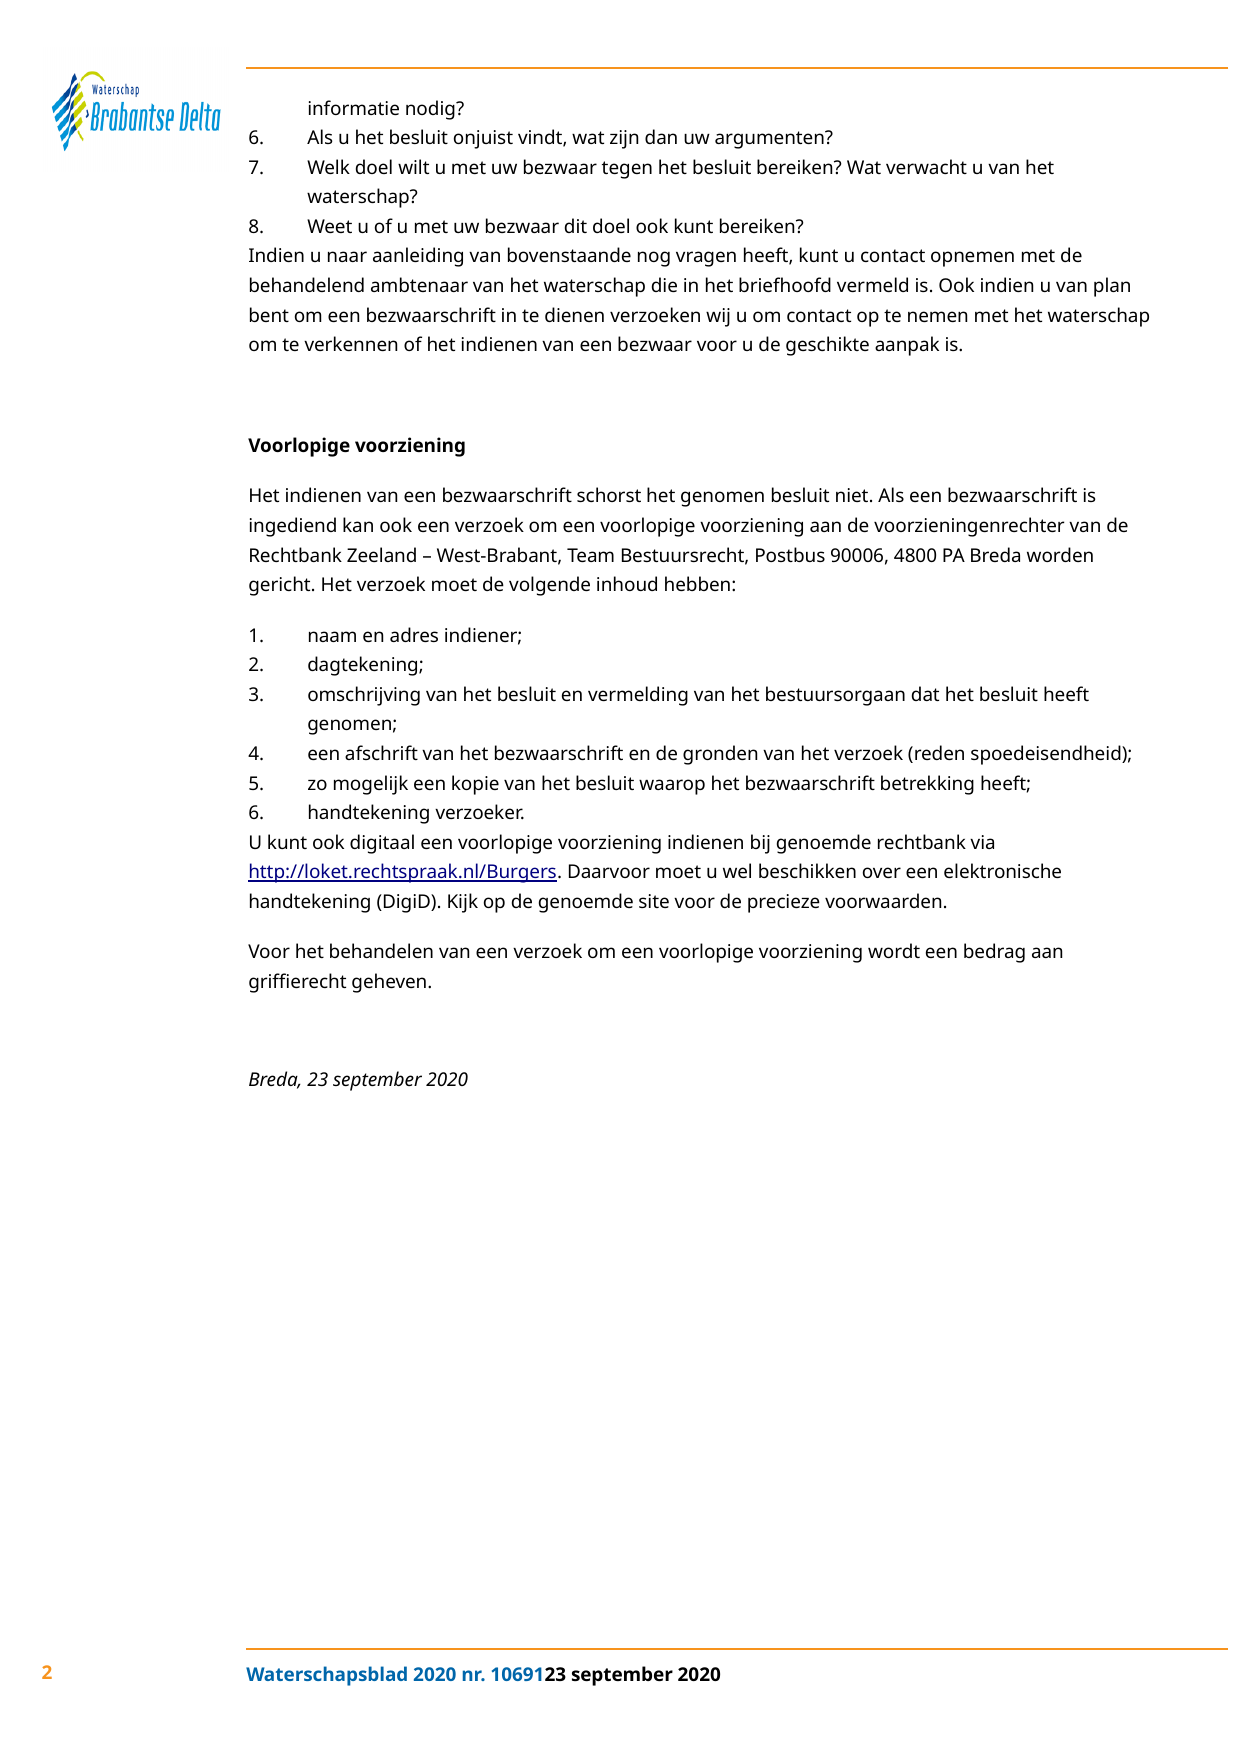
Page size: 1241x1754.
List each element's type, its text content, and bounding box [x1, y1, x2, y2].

list naam en adres indiener; [248, 622, 1152, 648]
picture [41, 47, 231, 172]
text Indien u naar aanleiding van bovenstaande nog vragen heeft, kunt u contact opnemen met de behandelend ambtenaar van het waterschap die in het briefhoofd vermeld is. Ook indien u van plan bent om een bezwaarschrift in te dienen verzoeken wij u om contact op te nemen met het waterschap om te verkennen of het indienen van een bezwaar voor u de geschikte aanpak is. [248, 243, 1152, 357]
list zo mogelijk een kopie van het besluit waarop het bezwaarschrift betrekking heeft; [248, 770, 1152, 796]
text U kunt ook digitaal een voorlopige voorziening indienen bij genoemde rechtbank via http://loket.rechtspraak.nl/Burgers. Daarvoor moet u wel beschikken over een elektronische handtekening (DigiD). Kijk op de genoemde site voor de precieze voorwaarden. [248, 829, 1152, 914]
list een afschrift van het bezwaarschrift en de gronden van het verzoek (reden spoedeisendheid); [248, 740, 1152, 766]
list Welk doel wilt u met uw bezwaar tegen het besluit bereiken? Wat verwacht u van het waterschap? [248, 154, 1152, 209]
text Voor het behandelen van een verzoek om een voorlopige voorziening wordt een bedrag aan griffierecht geheven. [248, 938, 1152, 994]
list omschrijving van het besluit en vermelding van het bestuursorgaan dat het besluit heeft genomen; [248, 681, 1152, 736]
text Het indienen van een bezwaarschrift schorst het genomen besluit niet. Als een bezwaarschrift is ingediend kan ook een verzoek om een voorlopige voorziening aan de voorzieningenrechter van de Rechtbank Zeeland – West-Brabant, Team Bestuursrecht, Postbus 90006, 4800 PA Breda worden gericht. Het verzoek moet de volgende inhoud hebben: [248, 483, 1152, 597]
list Weet u of u met uw bezwaar dit doel ook kunt bereiken? [248, 213, 1152, 239]
text Breda, 23 september 2020 [248, 1066, 1152, 1092]
list informatie nodig? [248, 95, 1152, 121]
list dagtekening; [248, 651, 1152, 677]
text Voorlopige voorziening [248, 432, 1152, 458]
list handtekening verzoeker. [248, 799, 1152, 825]
list Als u het besluit onjuist vindt, wat zijn dan uw argumenten? [248, 124, 1152, 150]
